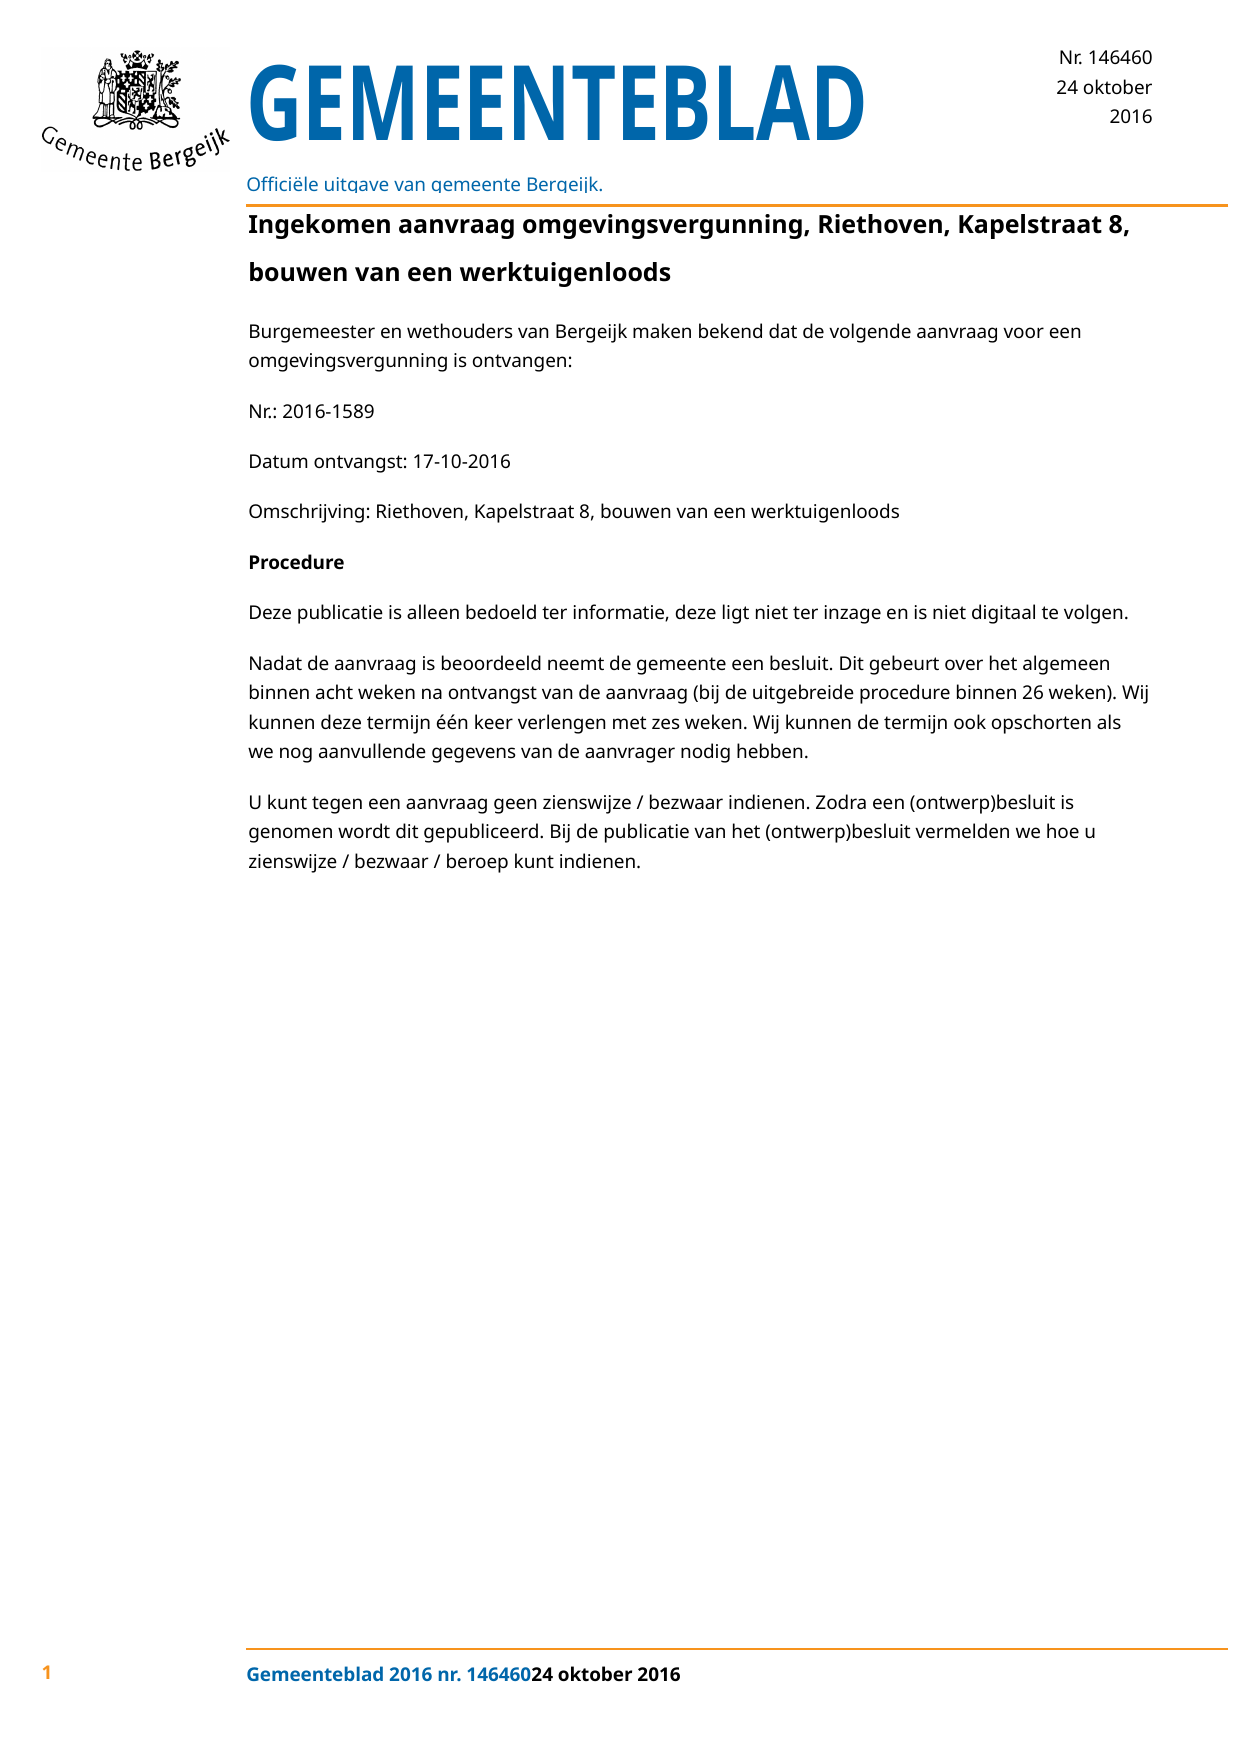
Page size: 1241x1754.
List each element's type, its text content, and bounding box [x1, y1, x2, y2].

picture [41, 47, 231, 172]
text Nadat de aanvraag is beoordeeld neemt de gemeente een besluit. Dit gebeurt over het algemeen binnen acht weken na ontvangst van de aanvraag (bij de uitgebreide procedure binnen 26 weken). Wij kunnen deze termijn één keer verlengen met zes weken. Wij kunnen de termijn ook opschorten als we nog aanvullende gegevens van de aanvrager nodig hebben. [248, 650, 1152, 764]
text Ingekomen aanvraag omgevingsvergunning, Riethoven, Kapelstraat 8, bouwen van een werktuigenloods [248, 207, 1152, 288]
text Datum ontvangst: 17-10-2016 [248, 448, 1152, 474]
text Omschrijving: Riethoven, Kapelstraat 8, bouwen van een werktuigenloods [248, 499, 1152, 524]
text Nr.: 2016-1589 [248, 398, 1152, 424]
text U kunt tegen een aanvraag geen zienswijze / bezwaar indienen. Zodra een (ontwerp)besluit is genomen wordt dit gepubliceerd. Bij de publicatie van het (ontwerp)besluit vermelden we hoe u zienswijze / bezwaar / beroep kunt indienen. [248, 789, 1152, 874]
text Burgemeester en wethouders van Bergeijk maken bekend dat de volgende aanvraag voor een omgevingsvergunning is ontvangen: [248, 318, 1152, 373]
text Procedure [248, 549, 1152, 575]
text Deze publicatie is alleen bedoeld ter informatie, deze ligt niet ter inzage en is niet digitaal te volgen. [248, 599, 1152, 625]
